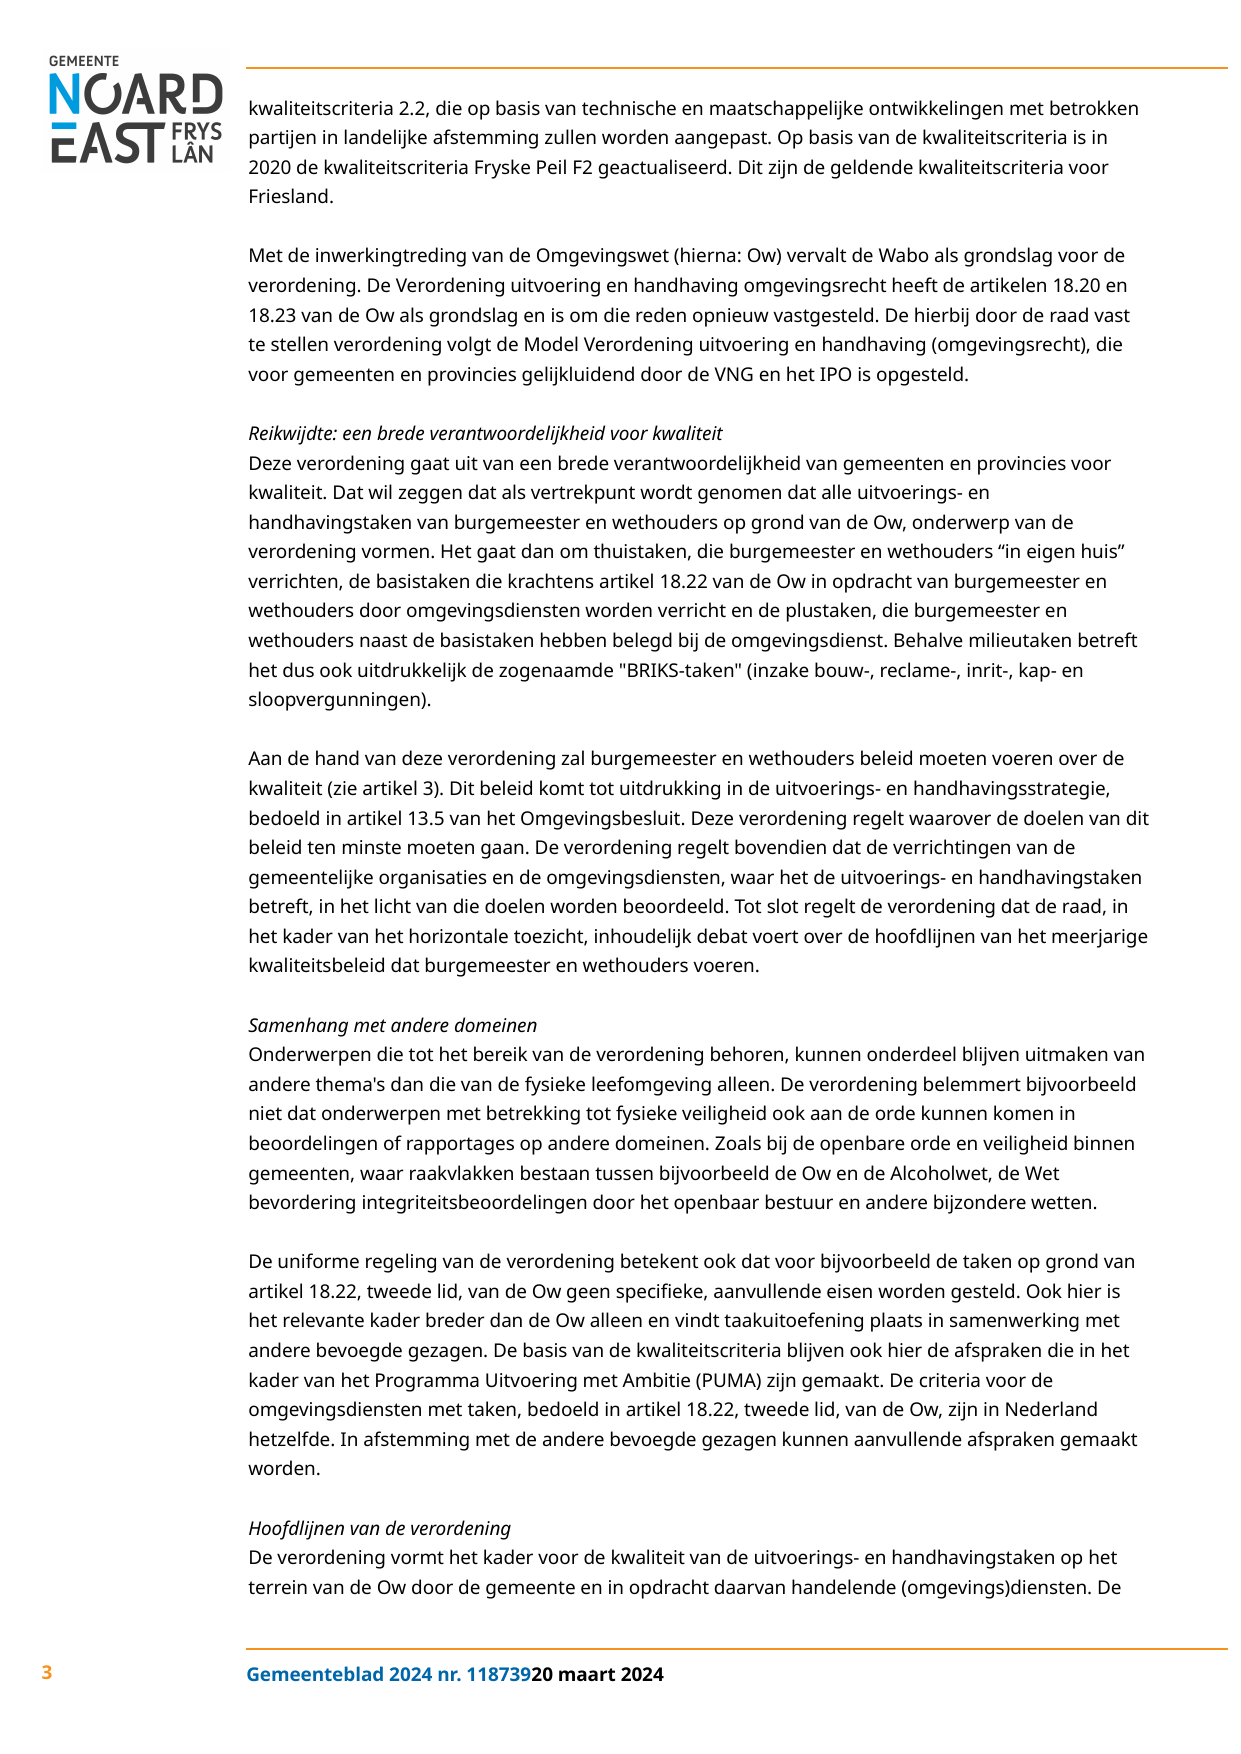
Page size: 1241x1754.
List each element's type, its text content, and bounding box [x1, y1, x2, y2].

text Met de inwerkingtreding van de Omgevingswet (hierna: Ow) vervalt de Wabo als grondslag voor de verordening. De Verordening uitvoering en handhaving omgevingsrecht heeft de artikelen 18.20 en 18.23 van de Ow als grondslag en is om die reden opnieuw vastgesteld. De hierbij door de raad vast te stellen verordening volgt de Model Verordening uitvoering en handhaving (omgevingsrecht), die voor gemeenten en provincies gelijkluidend door de VNG en het IPO is opgesteld. [248, 243, 1152, 387]
text Onderwerpen die tot het bereik van de verordening behoren, kunnen onderdeel blijven uitmaken van andere thema's dan die van de fysieke leefomgeving alleen. De verordening belemmert bijvoorbeeld niet dat onderwerpen met betrekking tot fysieke veiligheid ook aan de orde kunnen komen in beoordelingen of rapportages op andere domeinen. Zoals bij de openbare orde en veiligheid binnen gemeenten, waar raakvlakken bestaan tussen bijvoorbeeld de Ow en de Alcoholwet, de Wet bevordering integriteitsbeoordelingen door het openbaar bestuur en andere bijzondere wetten. [248, 1041, 1152, 1215]
text Reikwijdte: een brede verantwoordelijkheid voor kwaliteit [248, 420, 1152, 446]
text De uniforme regeling van de verordening betekent ook dat voor bijvoorbeeld de taken op grond van artikel 18.22, tweede lid, van de Ow geen specifieke, aanvullende eisen worden gesteld. Ook hier is het relevante kader breder dan de Ow alleen en vindt taakuitoefening plaats in samenwerking met andere bevoegde gezagen. De basis van de kwaliteitscriteria blijven ook hier de afspraken die in het kader van het Programma Uitvoering met Ambitie (PUMA) zijn gemaakt. De criteria voor de omgevingsdiensten met taken, bedoeld in artikel 18.22, tweede lid, van de Ow, zijn in Nederland hetzelfde. In afstemming met de andere bevoegde gezagen kunnen aanvullende afspraken gemaakt worden. [248, 1248, 1152, 1481]
text Deze verordening gaat uit van een brede verantwoordelijkheid van gemeenten en provincies voor kwaliteit. Dat wil zeggen dat als vertrekpunt wordt genomen dat alle uitvoerings- en handhavingstaken van burgemeester en wethouders op grond van de Ow, onderwerp van de verordening vormen. Het gaat dan om thuistaken, die burgemeester en wethouders “in eigen huis” verrichten, de basistaken die krachtens artikel 18.22 van de Ow in opdracht van burgemeester en wethouders door omgevingsdiensten worden verricht en de plustaken, die burgemeester en wethouders naast de basistaken hebben belegd bij de omgevingsdienst. Behalve milieutaken betreft het dus ook uitdrukkelijk de zogenaamde "BRIKS-taken" (inzake bouw-, reclame-, inrit-, kap- en sloopvergunningen). [248, 450, 1152, 712]
text Aan de hand van deze verordening zal burgemeester en wethouders beleid moeten voeren over de kwaliteit (zie artikel 3). Dit beleid komt tot uitdrukking in de uitvoerings- en handhavingsstrategie, bedoeld in artikel 13.5 van het Omgevingsbesluit. Deze verordening regelt waarover de doelen van dit beleid ten minste moeten gaan. De verordening regelt bovendien dat de verrichtingen van de gemeentelijke organisaties en de omgevingsdiensten, waar het de uitvoerings- en handhavingstaken betreft, in het licht van die doelen worden beoordeeld. Tot slot regelt de verordening dat de raad, in het kader van het horizontale toezicht, inhoudelijk debat voert over de hoofdlijnen van het meerjarige kwaliteitsbeleid dat burgemeester en wethouders voeren. [248, 746, 1152, 978]
text Hoofdlijnen van de verordening [248, 1515, 1152, 1541]
picture [41, 47, 231, 172]
text De verordening vormt het kader voor de kwaliteit van de uitvoerings- en handhavingstaken op het terrein van de Ow door de gemeente en in opdracht daarvan handelende (omgevings)diensten. De [248, 1544, 1152, 1600]
text kwaliteitscriteria 2.2, die op basis van technische en maatschappelijke ontwikkelingen met betrokken partijen in landelijke afstemming zullen worden aangepast. Op basis van de kwaliteitscriteria is in 2020 de kwaliteitscriteria Fryske Peil F2 geactualiseerd. Dit zijn de geldende kwaliteitscriteria voor Friesland. [248, 95, 1152, 209]
text Samenhang met andere domeinen [248, 1012, 1152, 1038]
